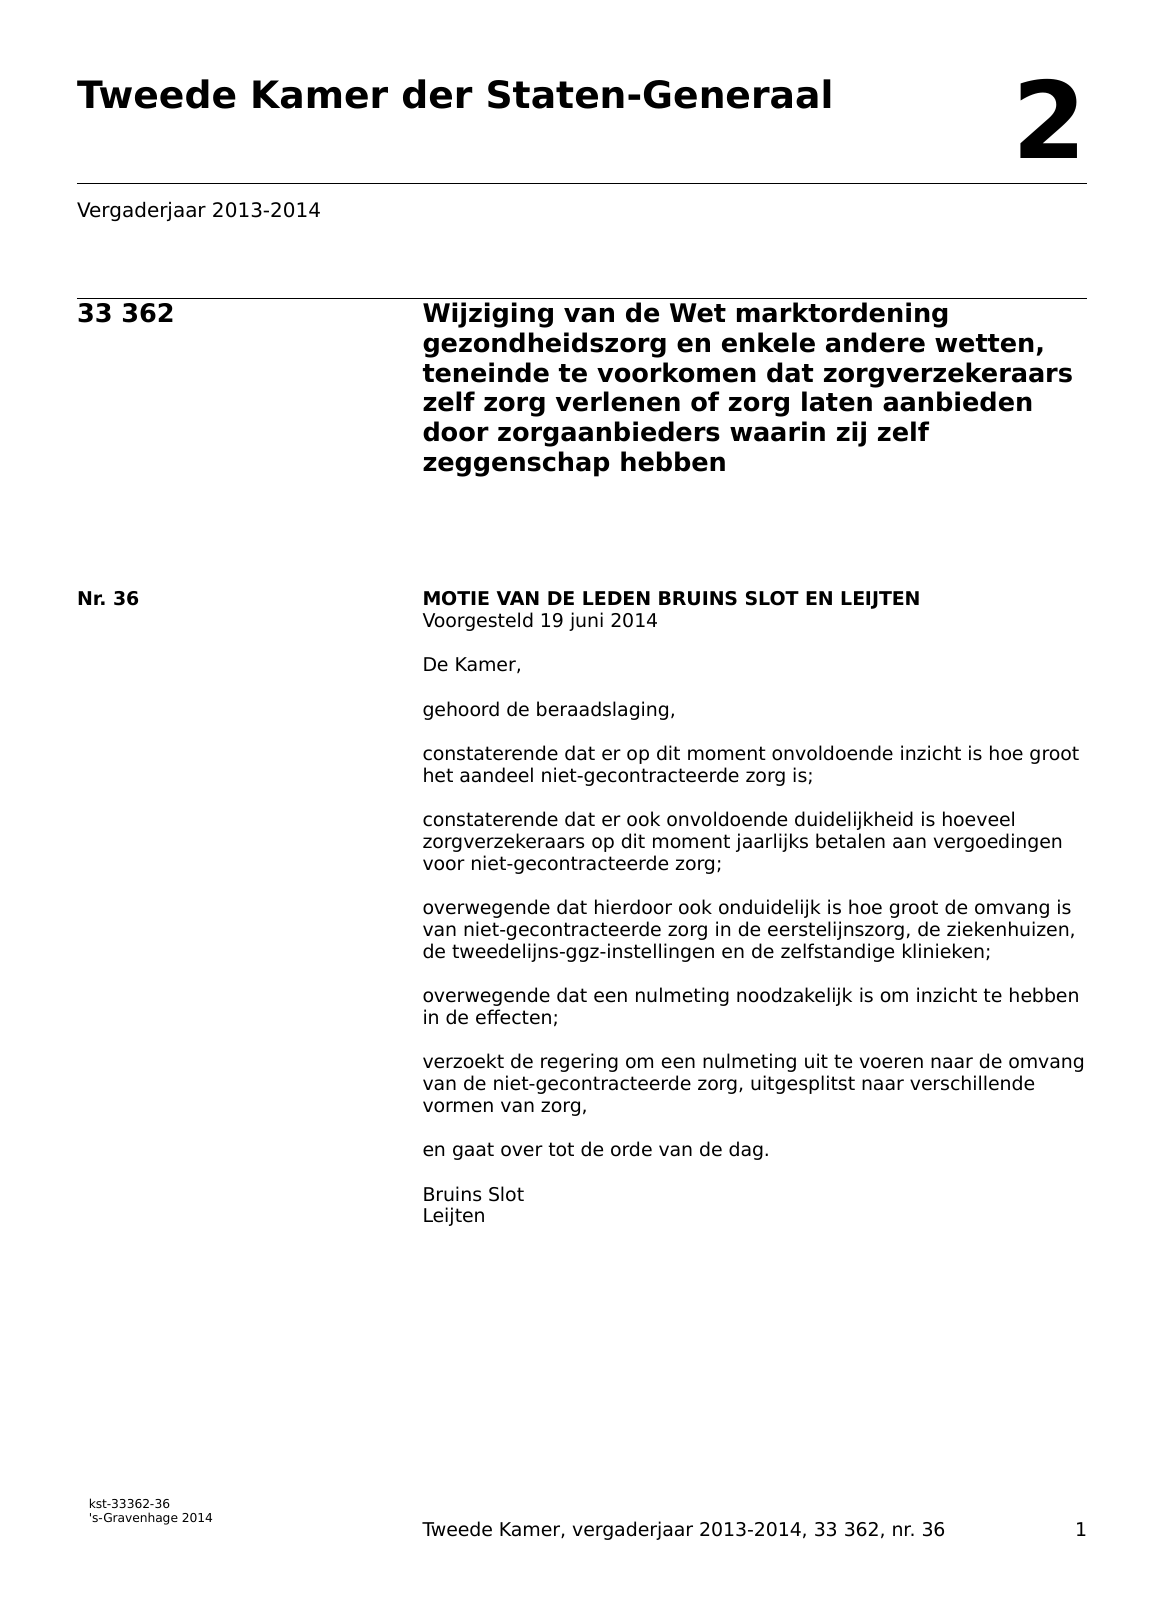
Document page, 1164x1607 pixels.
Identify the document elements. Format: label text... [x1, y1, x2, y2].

subtitle Nr. 36 MOTIE VAN DE LEDEN BRUINS SLOT EN LEIJTEN [77, 588, 1087, 610]
text verzoekt de regering om een nulmeting uit te voeren naar de omvang van de niet-gecontracteerde zorg, uitgesplitst naar verschillende vormen van zorg, [422, 1051, 1087, 1117]
text 's-Gravenhage 2014 [88, 1511, 323, 1525]
text overwegende dat een nulmeting noodzakelijk is om inzicht te hebben in de effecten; [422, 985, 1087, 1029]
text Voorgesteld 19 juni 2014 [422, 610, 1087, 632]
table_header Tweede Kamer der Staten-Generaal [77, 59, 886, 183]
text constaterende dat er op dit moment onvoldoende inzicht is hoe groot het aandeel niet-gecontracteerde zorg is; [422, 743, 1087, 787]
text Leijten [422, 1205, 1087, 1227]
text gehoord de beraadslaging, [422, 698, 1087, 720]
text en gaat over tot de orde van de dag. [422, 1139, 1087, 1161]
text constaterende dat er ook onvoldoende duidelijkheid is hoeveel zorgverzekeraars op dit moment jaarlijks betalen aan vergoedingen voor niet-gecontracteerde zorg; [422, 809, 1087, 875]
table_cell Vergaderjaar 2013-2014 [77, 184, 1087, 298]
text De Kamer, [422, 654, 1087, 676]
text kst-33362-36 [88, 1497, 323, 1511]
table_header 2 [886, 59, 1087, 183]
subtitle 33 362 Wijziging van de Wet marktordening gezondheidszorg en enkele andere wetten, teneinde te voorkomen dat zorgverzekeraars zelf zorg verlenen of zorg laten aanbieden door zorgaanbieders waarin zij zelf zeggenschap hebben [77, 299, 1087, 477]
text Bruins Slot [422, 1183, 1087, 1205]
text overwegende dat hierdoor ook onduidelijk is hoe groot de omvang is van niet-gecontracteerde zorg in de eerstelijnszorg, de ziekenhuizen, de tweedelijns-ggz-instellingen en de zelfstandige klinieken; [422, 897, 1087, 963]
